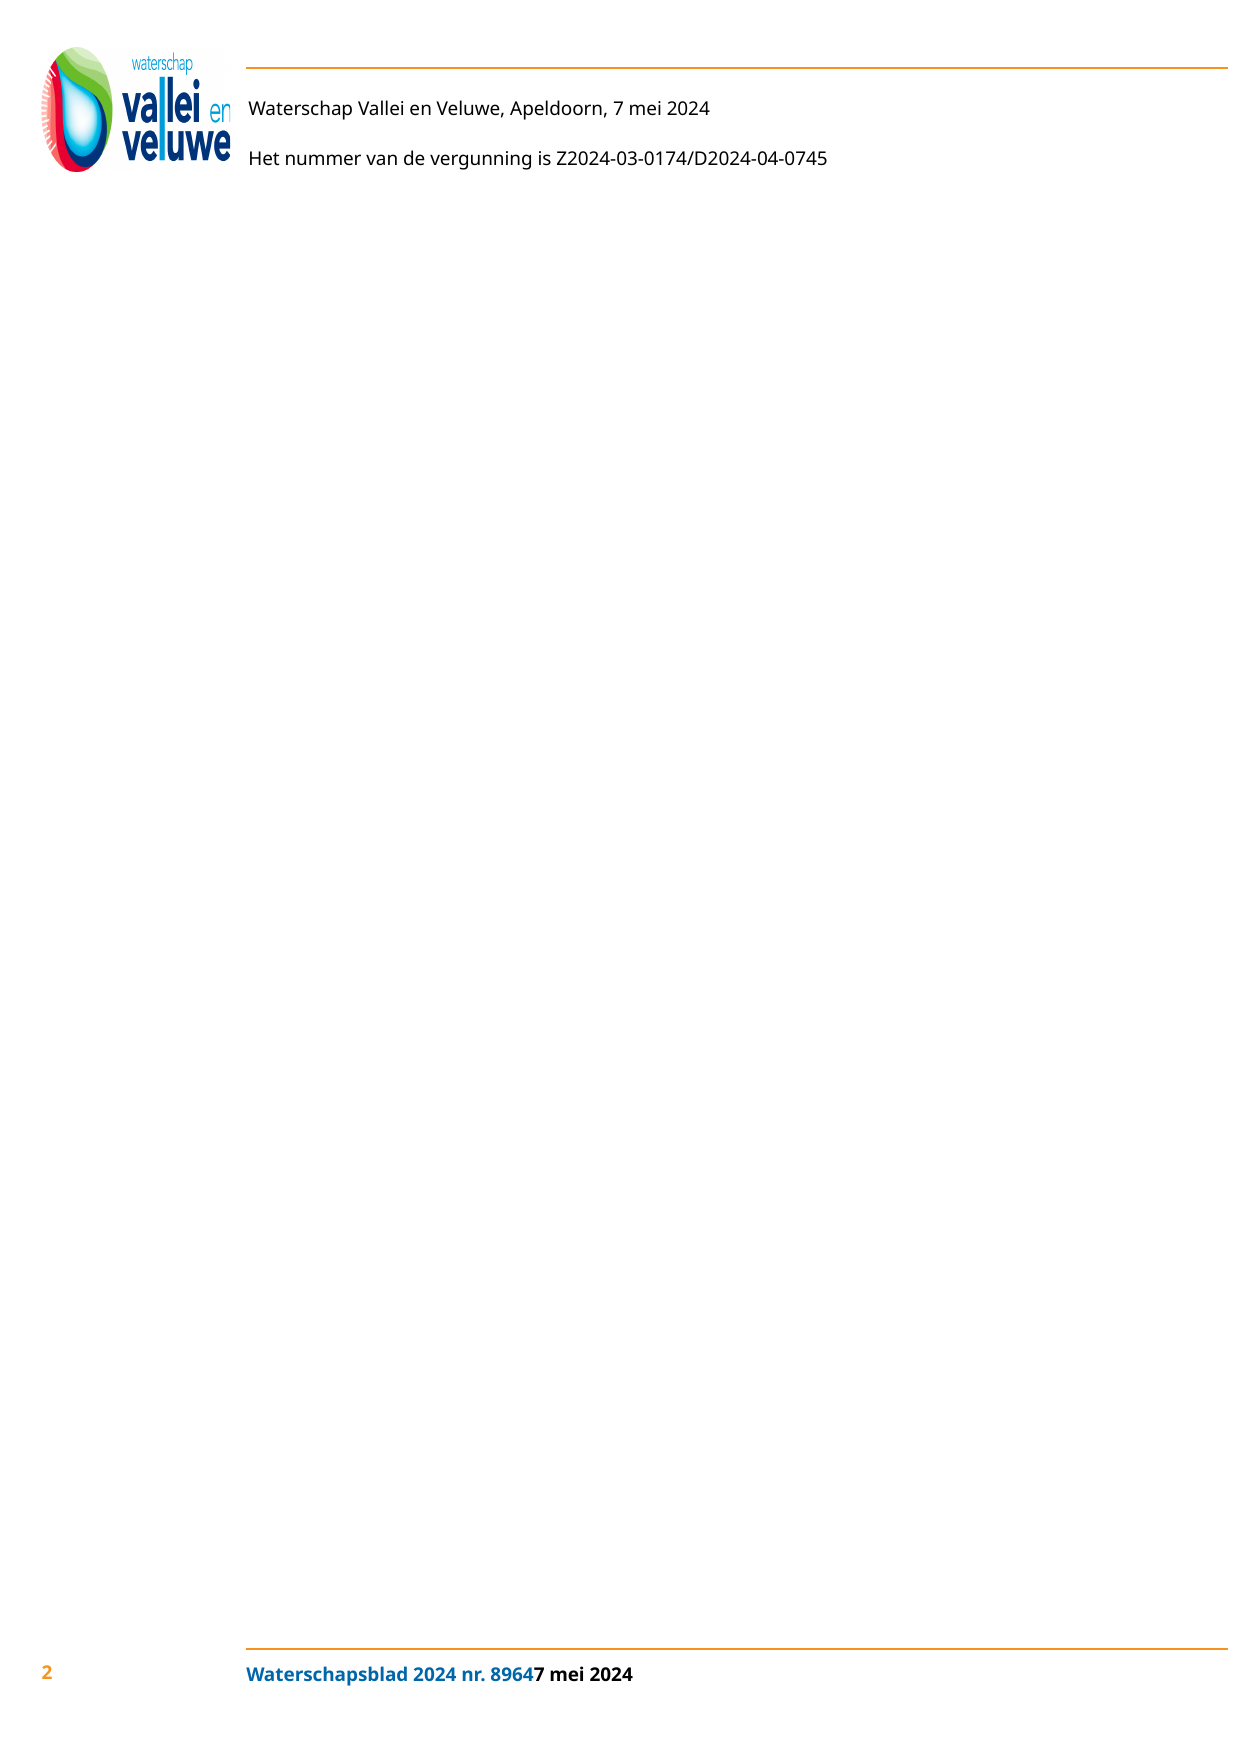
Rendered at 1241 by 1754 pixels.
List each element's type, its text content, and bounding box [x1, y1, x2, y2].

text Het nummer van de vergunning is Z2024-03-0174/D2024-04-0745 [248, 145, 1152, 171]
text Waterschap Vallei en Veluwe, Apeldoorn, 7 mei 2024 [248, 95, 1152, 121]
picture [41, 47, 231, 172]
